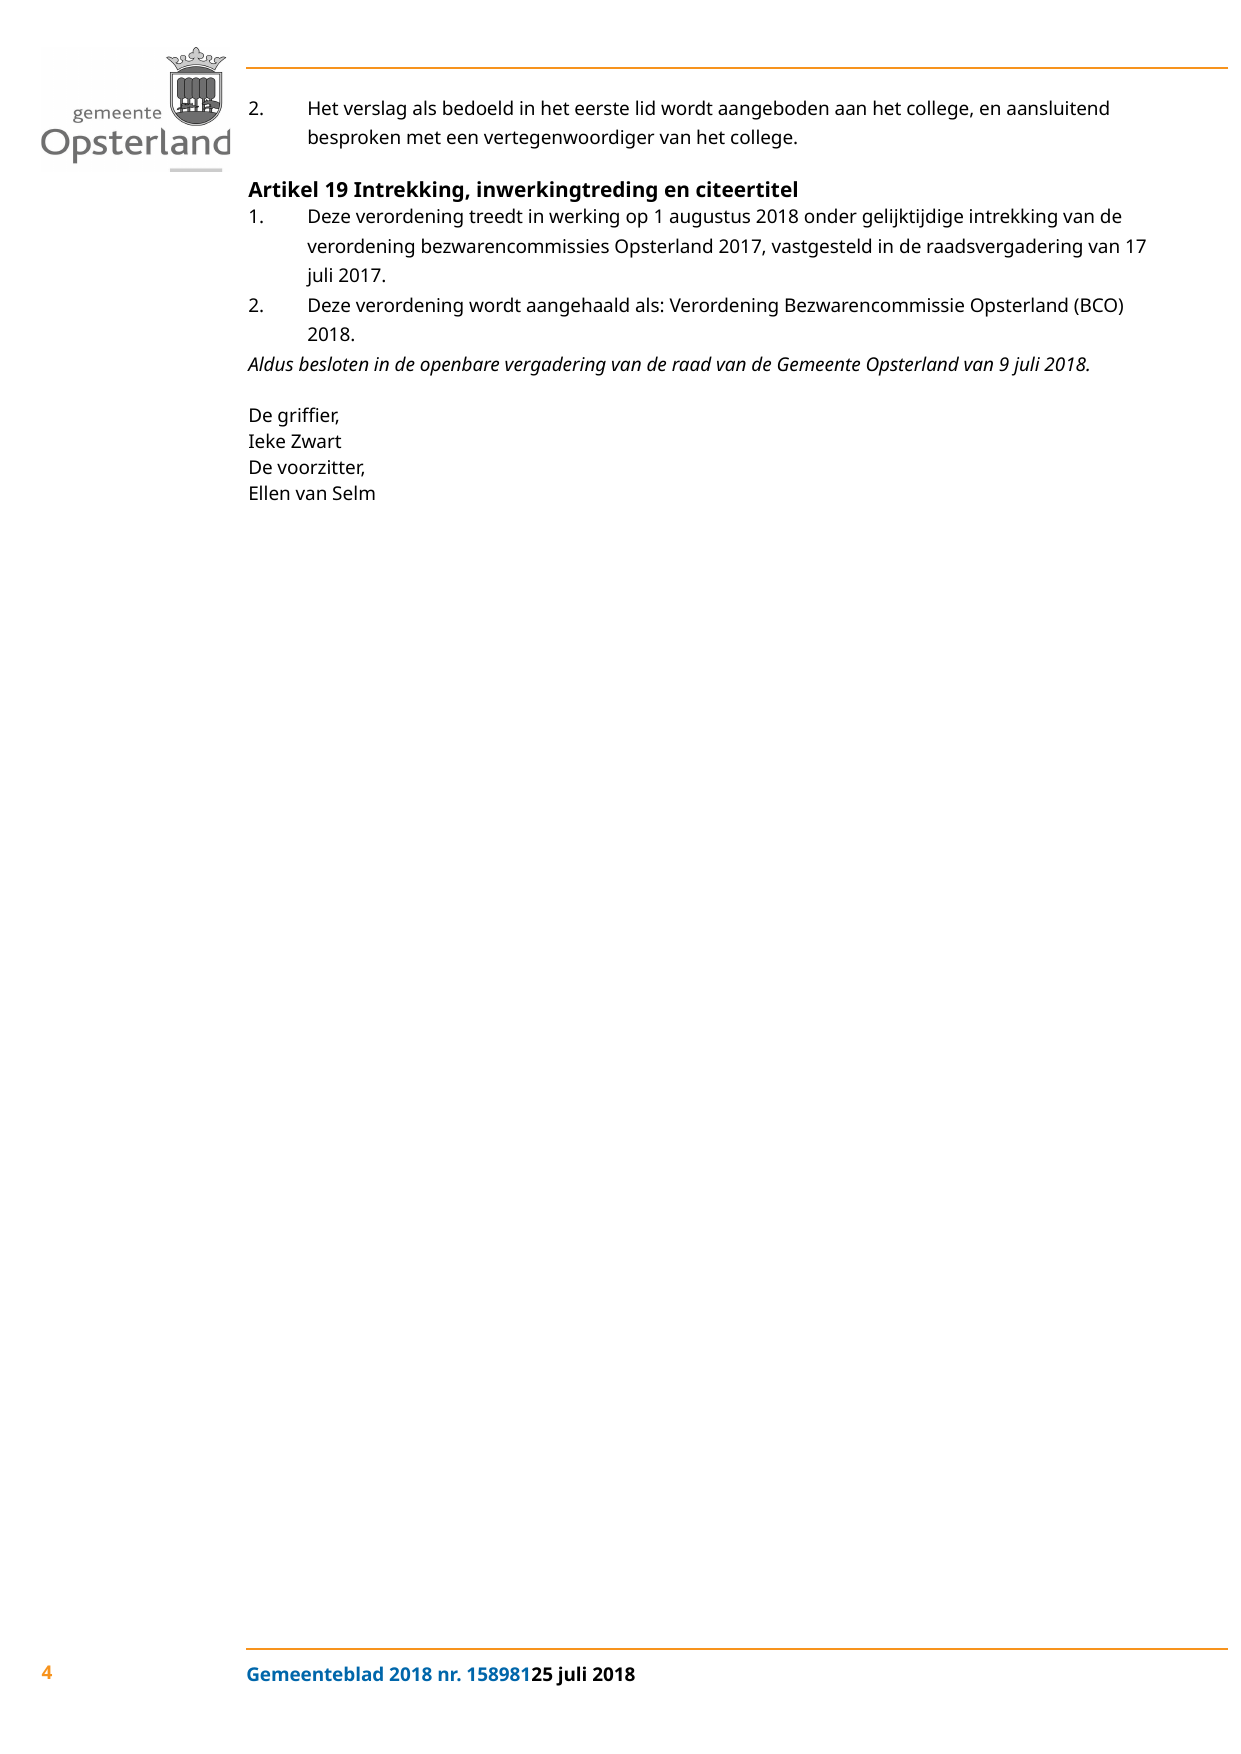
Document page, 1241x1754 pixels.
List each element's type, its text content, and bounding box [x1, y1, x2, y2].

picture [41, 47, 231, 172]
list Deze verordening treedt in werking op 1 augustus 2018 onder gelijktijdige intrekking van de verordening bezwarencommissies Opsterland 2017, vastgesteld in de raadsvergadering van 17 juli 2017. [248, 203, 1152, 288]
list Het verslag als bedoeld in het eerste lid wordt aangeboden aan het college, en aansluitend besproken met een vertegenwoordiger van het college. [248, 95, 1152, 150]
text Ieke Zwart [248, 428, 1152, 454]
text Aldus besloten in de openbare vergadering van de raad van de Gemeente Opsterland van 9 juli 2018. [248, 351, 1152, 377]
text De griffier, [248, 403, 1152, 428]
text De voorzitter, [248, 454, 1152, 480]
list Deze verordening wordt aangehaald als: Verordening Bezwarencommissie Opsterland (BCO) 2018. [248, 292, 1152, 347]
text Ellen van Selm [248, 480, 1152, 506]
text Artikel 19 Intrekking, inwerkingtreding en citeertitel [248, 175, 1152, 203]
